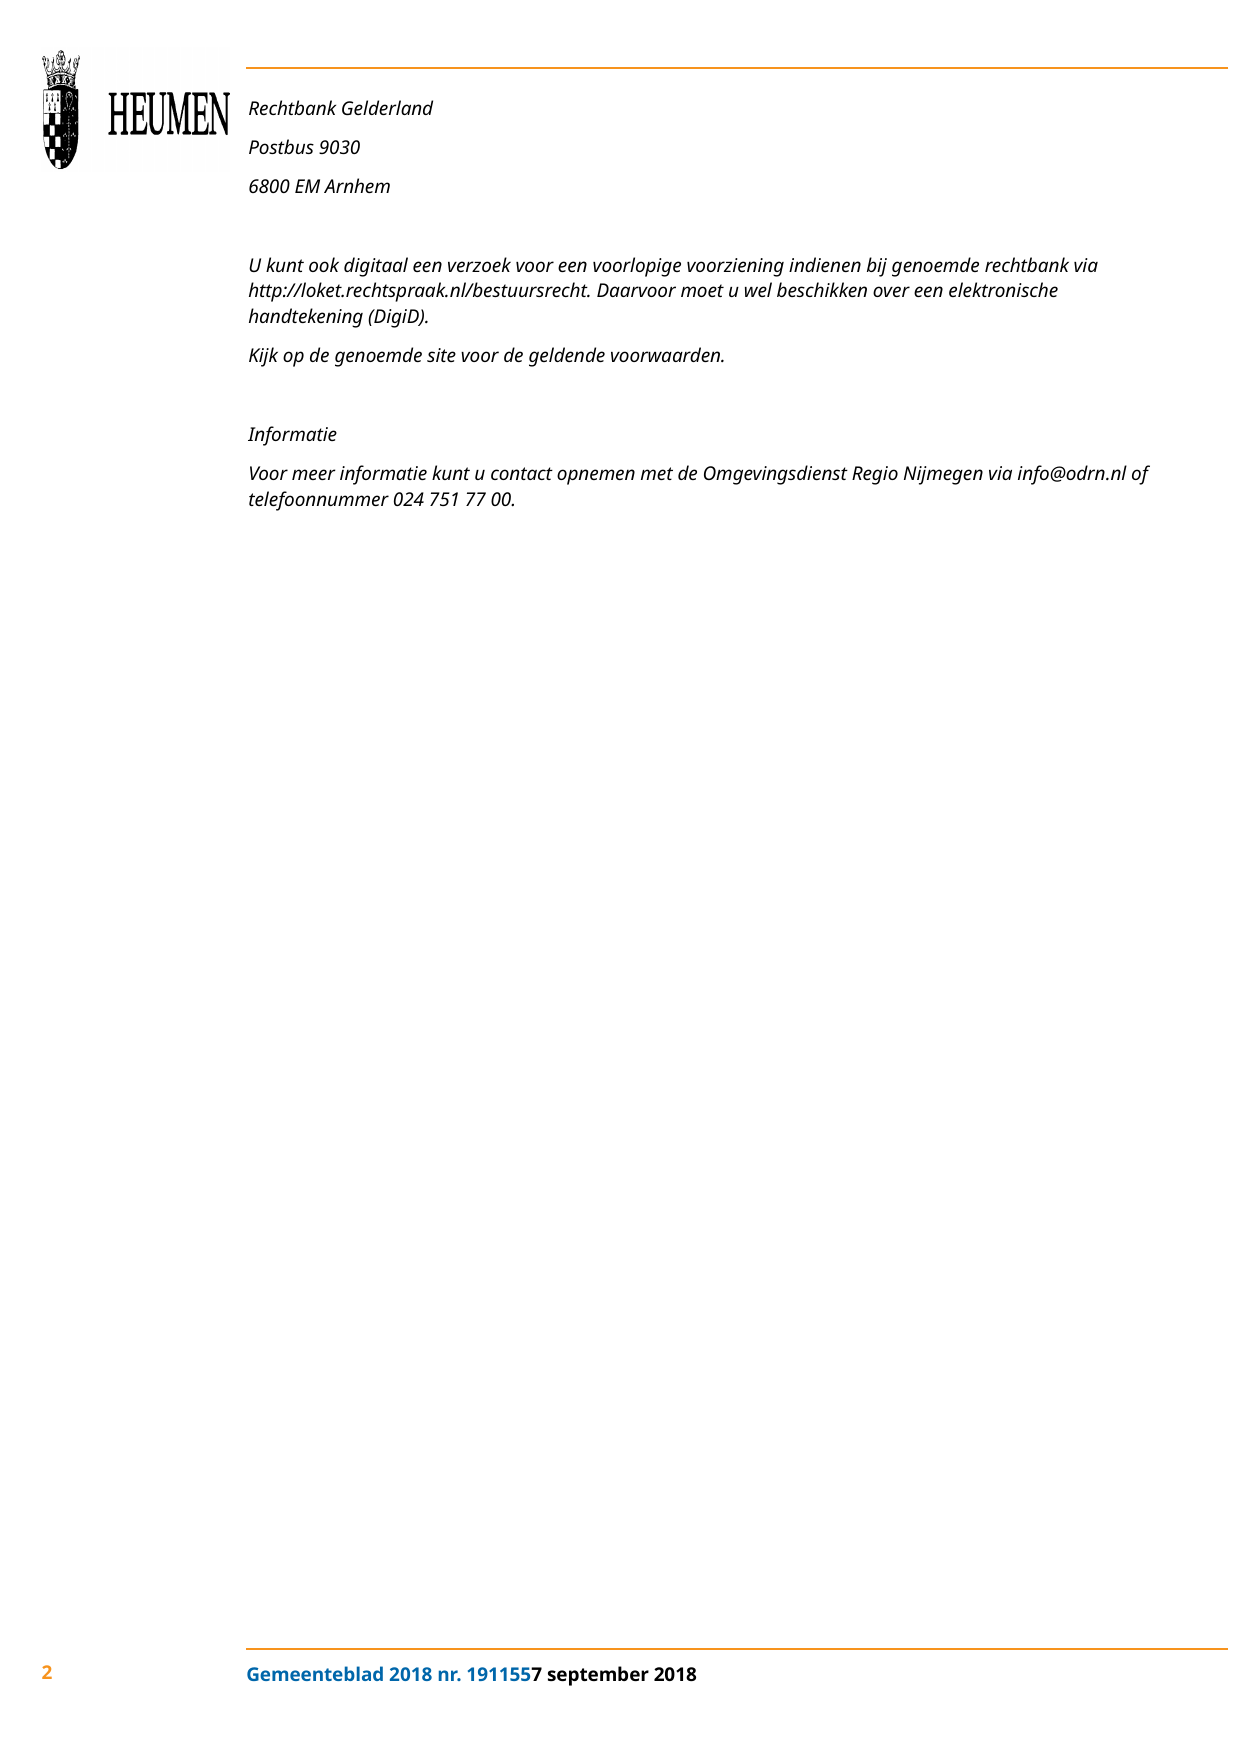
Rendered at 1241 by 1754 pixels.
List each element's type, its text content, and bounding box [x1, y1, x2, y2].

text 6800 EM Arnhem [248, 173, 1152, 199]
text Kijk op de genoemde site voor de geldende voorwaarden. [248, 343, 1152, 368]
text U kunt ook digitaal een verzoek voor een voorlopige voorziening indienen bij genoemde rechtbank via http://loket.rechtspraak.nl/bestuursrecht. Daarvoor moet u wel beschikken over een elektronische handtekening (DigiD). [248, 252, 1152, 329]
text Postbus 9030 [248, 134, 1152, 160]
text Rechtbank Gelderland [248, 95, 1152, 121]
text Voor meer informatie kunt u contact opnemen met de Omgevingsdienst Regio Nijmegen via info@odrn.nl of telefoonnummer 024 751 77 00. [248, 460, 1152, 512]
text Informatie [248, 421, 1152, 447]
picture [41, 47, 231, 172]
